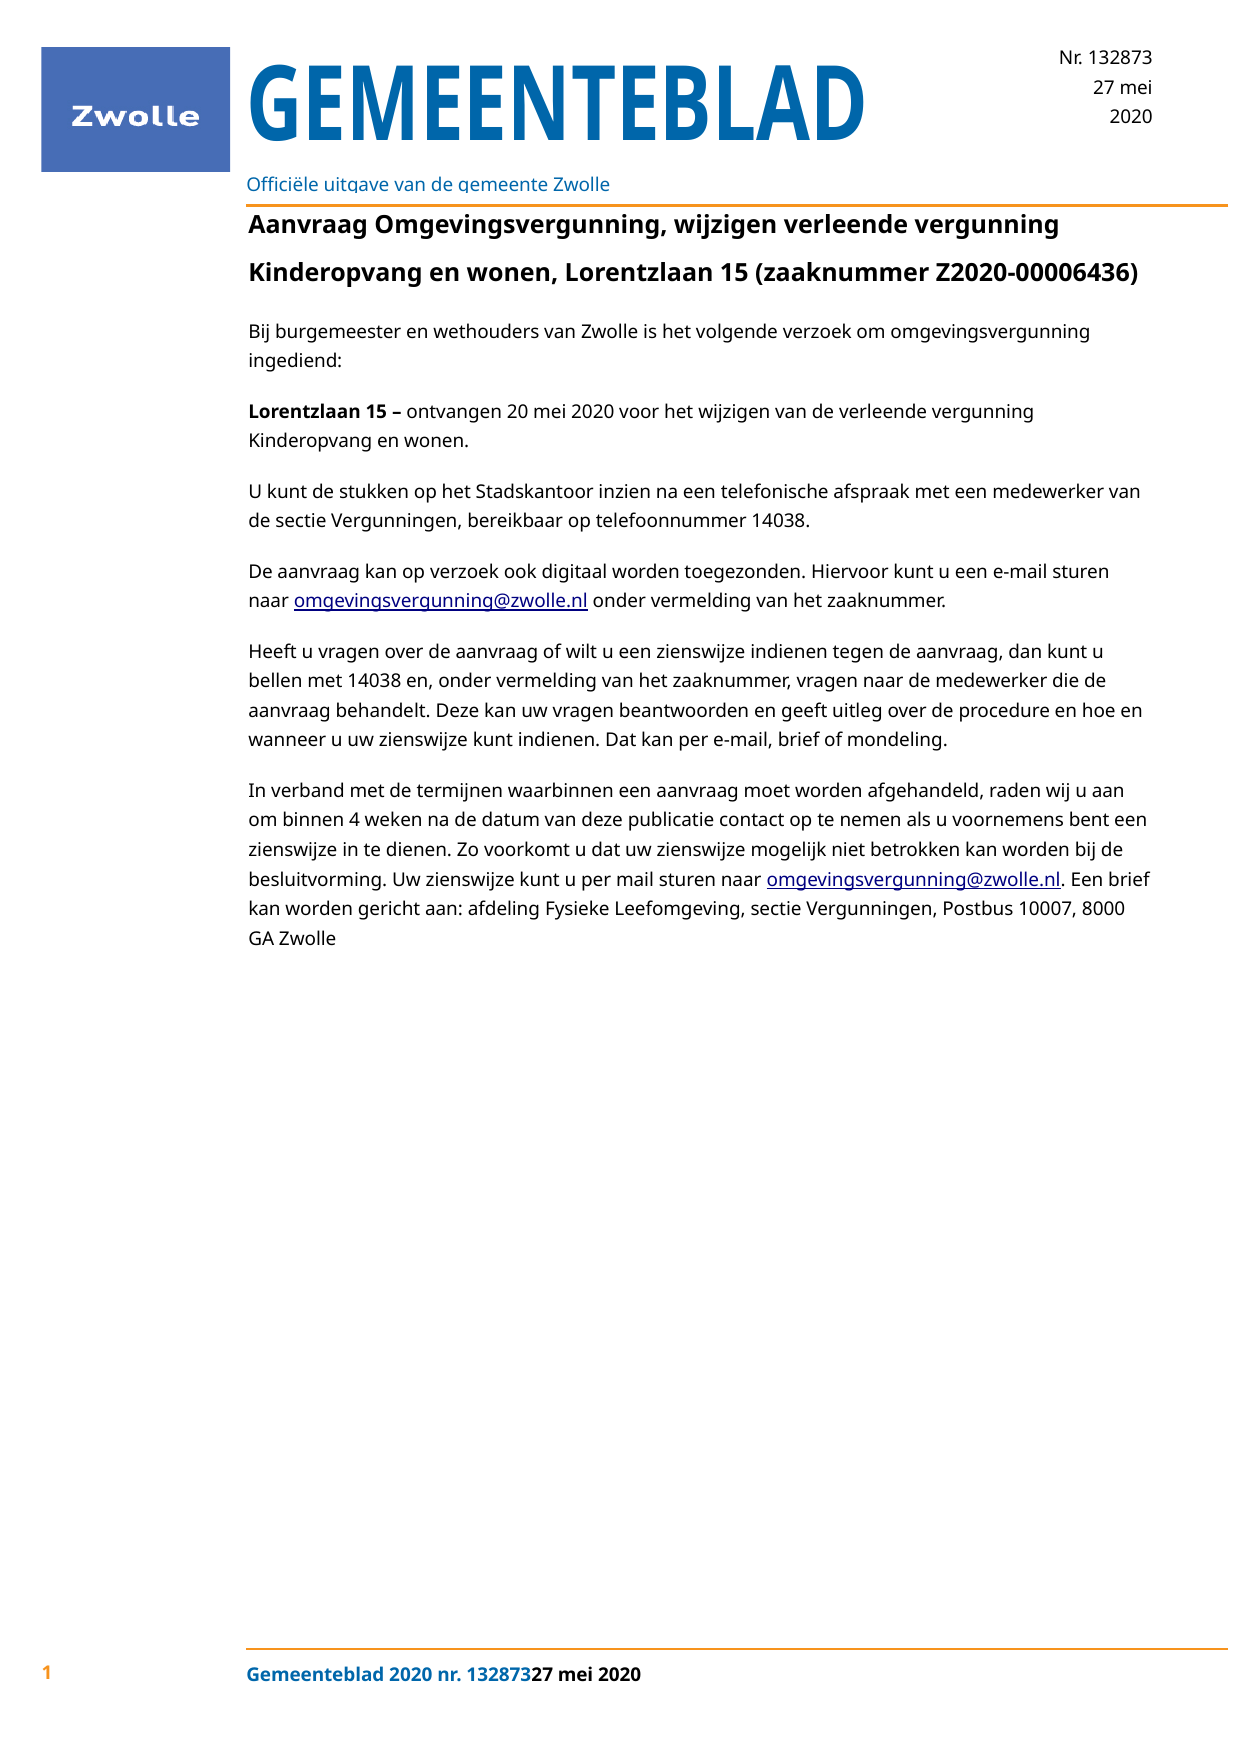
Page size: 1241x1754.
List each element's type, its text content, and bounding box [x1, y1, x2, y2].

picture [41, 47, 231, 172]
text U kunt de stukken op het Stadskantoor inzien na een telefonische afspraak met een medewerker van de sectie Vergunningen, bereikbaar op telefoonnummer 14038. [248, 478, 1152, 533]
text Lorentzlaan 15 – ontvangen 20 mei 2020 voor het wijzigen van de verleende vergunning Kinderopvang en wonen. [248, 398, 1152, 453]
text Bij burgemeester en wethouders van Zwolle is het volgende verzoek om omgevingsvergunning ingediend: [248, 318, 1152, 373]
text De aanvraag kan op verzoek ook digitaal worden toegezonden. Hiervoor kunt u een e-mail sturen naar omgevingsvergunning@zwolle.nl onder vermelding van het zaaknummer. [248, 558, 1152, 613]
text Aanvraag Omgevingsvergunning, wijzigen verleende vergunning Kinderopvang en wonen, Lorentzlaan 15 (zaaknummer Z2020-00006436) [248, 207, 1152, 288]
text In verband met de termijnen waarbinnen een aanvraag moet worden afgehandeld, raden wij u aan om binnen 4 weken na de datum van deze publicatie contact op te nemen als u voornemens bent een zienswijze in te dienen. Zo voorkomt u dat uw zienswijze mogelijk niet betrokken kan worden bij de besluitvorming. Uw zienswijze kunt u per mail sturen naar omgevingsvergunning@zwolle.nl. Een brief kan worden gericht aan: afdeling Fysieke Leefomgeving, sectie Vergunningen, Postbus 10007, 8000 GA Zwolle [248, 777, 1152, 951]
text Heeft u vragen over de aanvraag of wilt u een zienswijze indienen tegen de aanvraag, dan kunt u bellen met 14038 en, onder vermelding van het zaaknummer, vragen naar de medewerker die de aanvraag behandelt. Deze kan uw vragen beantwoorden en geeft uitleg over de procedure en hoe en wanneer u uw zienswijze kunt indienen. Dat kan per e-mail, brief of mondeling. [248, 638, 1152, 752]
